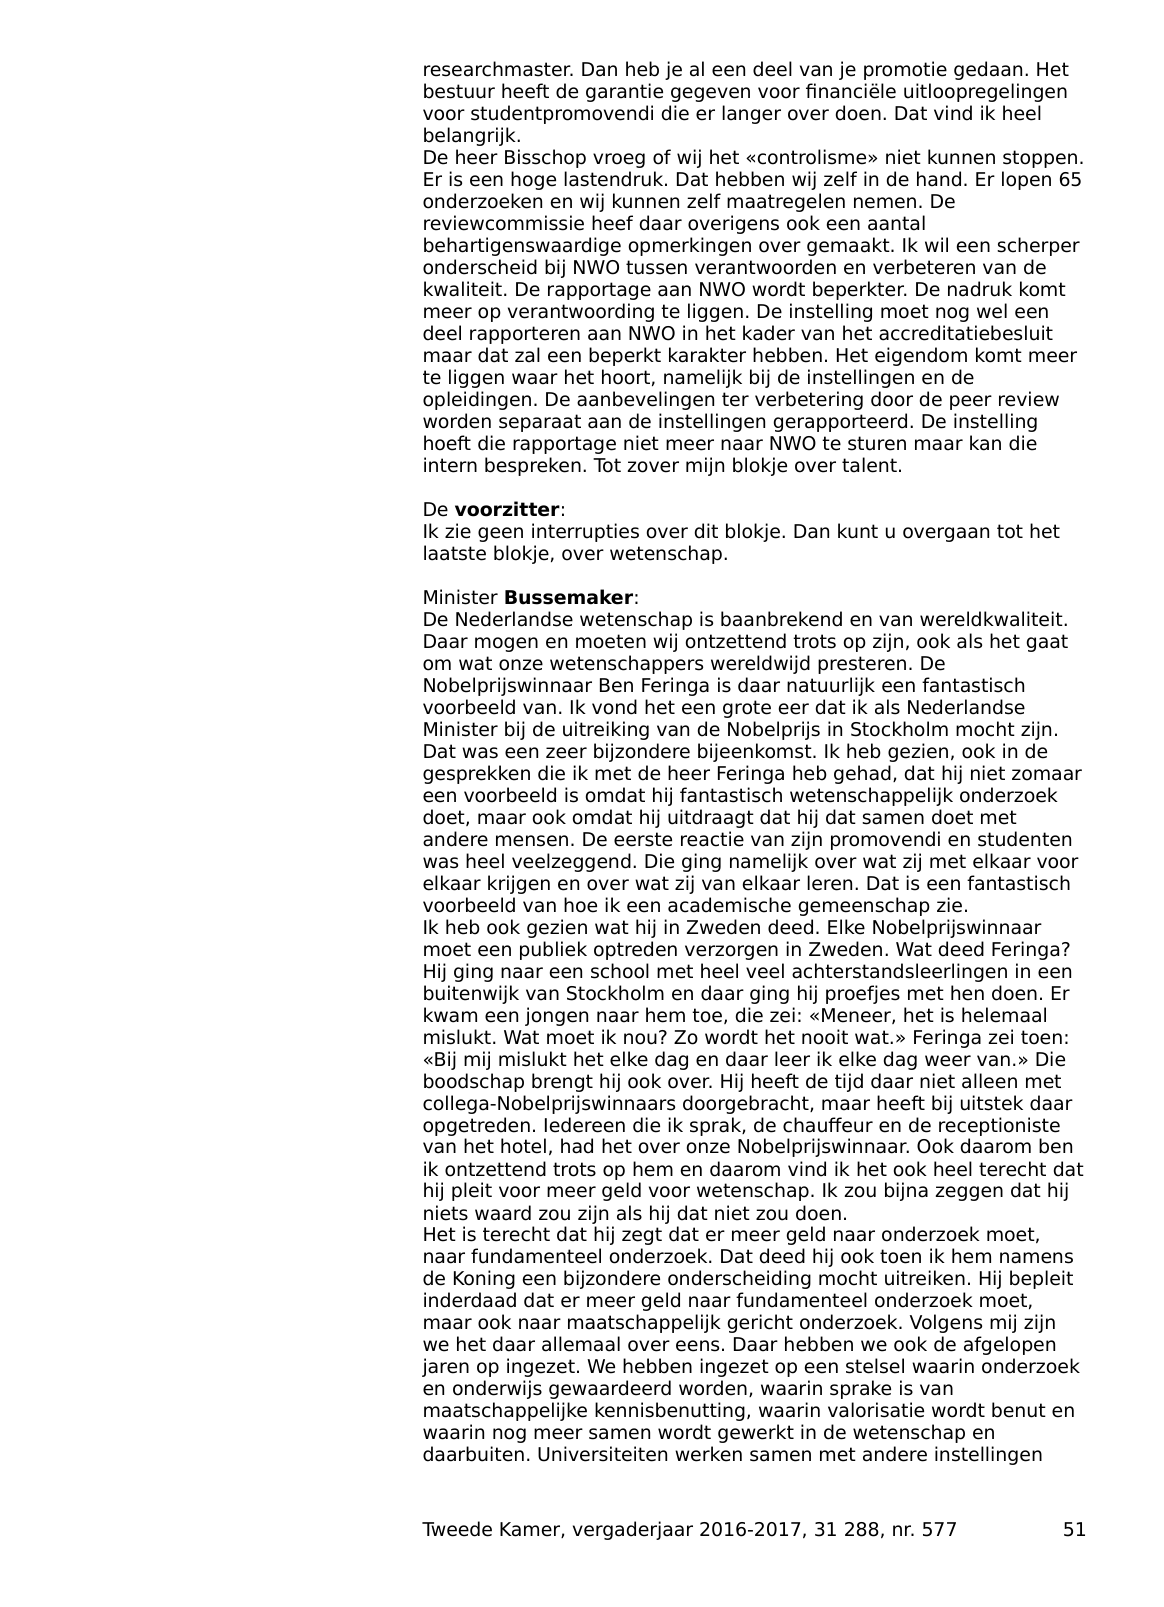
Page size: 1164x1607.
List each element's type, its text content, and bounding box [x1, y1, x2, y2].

text researchmaster. Dan heb je al een deel van je promotie gedaan. Het bestuur heeft de garantie gegeven voor financiële uitloopregelingen voor studentpromovendi die er langer over doen. Dat vind ik heel belangrijk. [422, 59, 1087, 147]
text Het is terecht dat hij zegt dat er meer geld naar onderzoek moet, naar fundamenteel onderzoek. Dat deed hij ook toen ik hem namens de Koning een bijzondere onderscheiding mocht uitreiken. Hij bepleit inderdaad dat er meer geld naar fundamenteel onderzoek moet, maar ook naar maatschappelijk gericht onderzoek. Volgens mij zijn we het daar allemaal over eens. Daar hebben we ook de afgelopen jaren op ingezet. We hebben ingezet op een stelsel waarin onderzoek en onderwijs gewaardeerd worden, waarin sprake is van maatschappelijke kennisbenutting, waarin valorisatie wordt benut en waarin nog meer samen wordt gewerkt in de wetenschap en daarbuiten. Universiteiten werken samen met andere instellingen [422, 1224, 1087, 1466]
text De Nederlandse wetenschap is baanbrekend en van wereldkwaliteit. Daar mogen en moeten wij ontzettend trots op zijn, ook als het gaat om wat onze wetenschappers wereldwijd presteren. De Nobelprijswinnaar Ben Feringa is daar natuurlijk een fantastisch voorbeeld van. Ik vond het een grote eer dat ik als Nederlandse Minister bij de uitreiking van de Nobelprijs in Stockholm mocht zijn. Dat was een zeer bijzondere bijeenkomst. Ik heb gezien, ook in de gesprekken die ik met de heer Feringa heb gehad, dat hij niet zomaar een voorbeeld is omdat hij fantastisch wetenschappelijk onderzoek doet, maar ook omdat hij uitdraagt dat hij dat samen doet met andere mensen. De eerste reactie van zijn promovendi en studenten was heel veelzeggend. Die ging namelijk over wat zij met elkaar voor elkaar krijgen en over wat zij van elkaar leren. Dat is een fantastisch voorbeeld van hoe ik een academische gemeenschap zie. [422, 609, 1087, 917]
text De voorzitter: [422, 499, 1087, 521]
text De heer Bisschop vroeg of wij het «controlisme» niet kunnen stoppen. Er is een hoge lastendruk. Dat hebben wij zelf in de hand. Er lopen 65 onderzoeken en wij kunnen zelf maatregelen nemen. De reviewcommissie heef daar overigens ook een aantal behartigenswaardige opmerkingen over gemaakt. Ik wil een scherper onderscheid bij NWO tussen verantwoorden en verbeteren van de kwaliteit. De rapportage aan NWO wordt beperkter. De nadruk komt meer op verantwoording te liggen. De instelling moet nog wel een deel rapporteren aan NWO in het kader van het accreditatiebesluit maar dat zal een beperkt karakter hebben. Het eigendom komt meer te liggen waar het hoort, namelijk bij de instellingen en de opleidingen. De aanbevelingen ter verbetering door de peer review worden separaat aan de instellingen gerapporteerd. De instelling hoeft die rapportage niet meer naar NWO te sturen maar kan die intern bespreken. Tot zover mijn blokje over talent. [422, 147, 1087, 477]
text Minister Bussemaker: [422, 587, 1087, 609]
text Ik heb ook gezien wat hij in Zweden deed. Elke Nobelprijswinnaar moet een publiek optreden verzorgen in Zweden. Wat deed Feringa? Hij ging naar een school met heel veel achterstandsleerlingen in een buitenwijk van Stockholm en daar ging hij proefjes met hen doen. Er kwam een jongen naar hem toe, die zei: «Meneer, het is helemaal mislukt. Wat moet ik nou? Zo wordt het nooit wat.» Feringa zei toen: «Bij mij mislukt het elke dag en daar leer ik elke dag weer van.» Die boodschap brengt hij ook over. Hij heeft de tijd daar niet alleen met collega-Nobelprijswinnaars doorgebracht, maar heeft bij uitstek daar opgetreden. Iedereen die ik sprak, de chauffeur en de receptioniste van het hotel, had het over onze Nobelprijswinnaar. Ook daarom ben ik ontzettend trots op hem en daarom vind ik het ook heel terecht dat hij pleit voor meer geld voor wetenschap. Ik zou bijna zeggen dat hij niets waard zou zijn als hij dat niet zou doen. [422, 917, 1087, 1224]
text Ik zie geen interrupties over dit blokje. Dan kunt u overgaan tot het laatste blokje, over wetenschap. [422, 521, 1087, 565]
